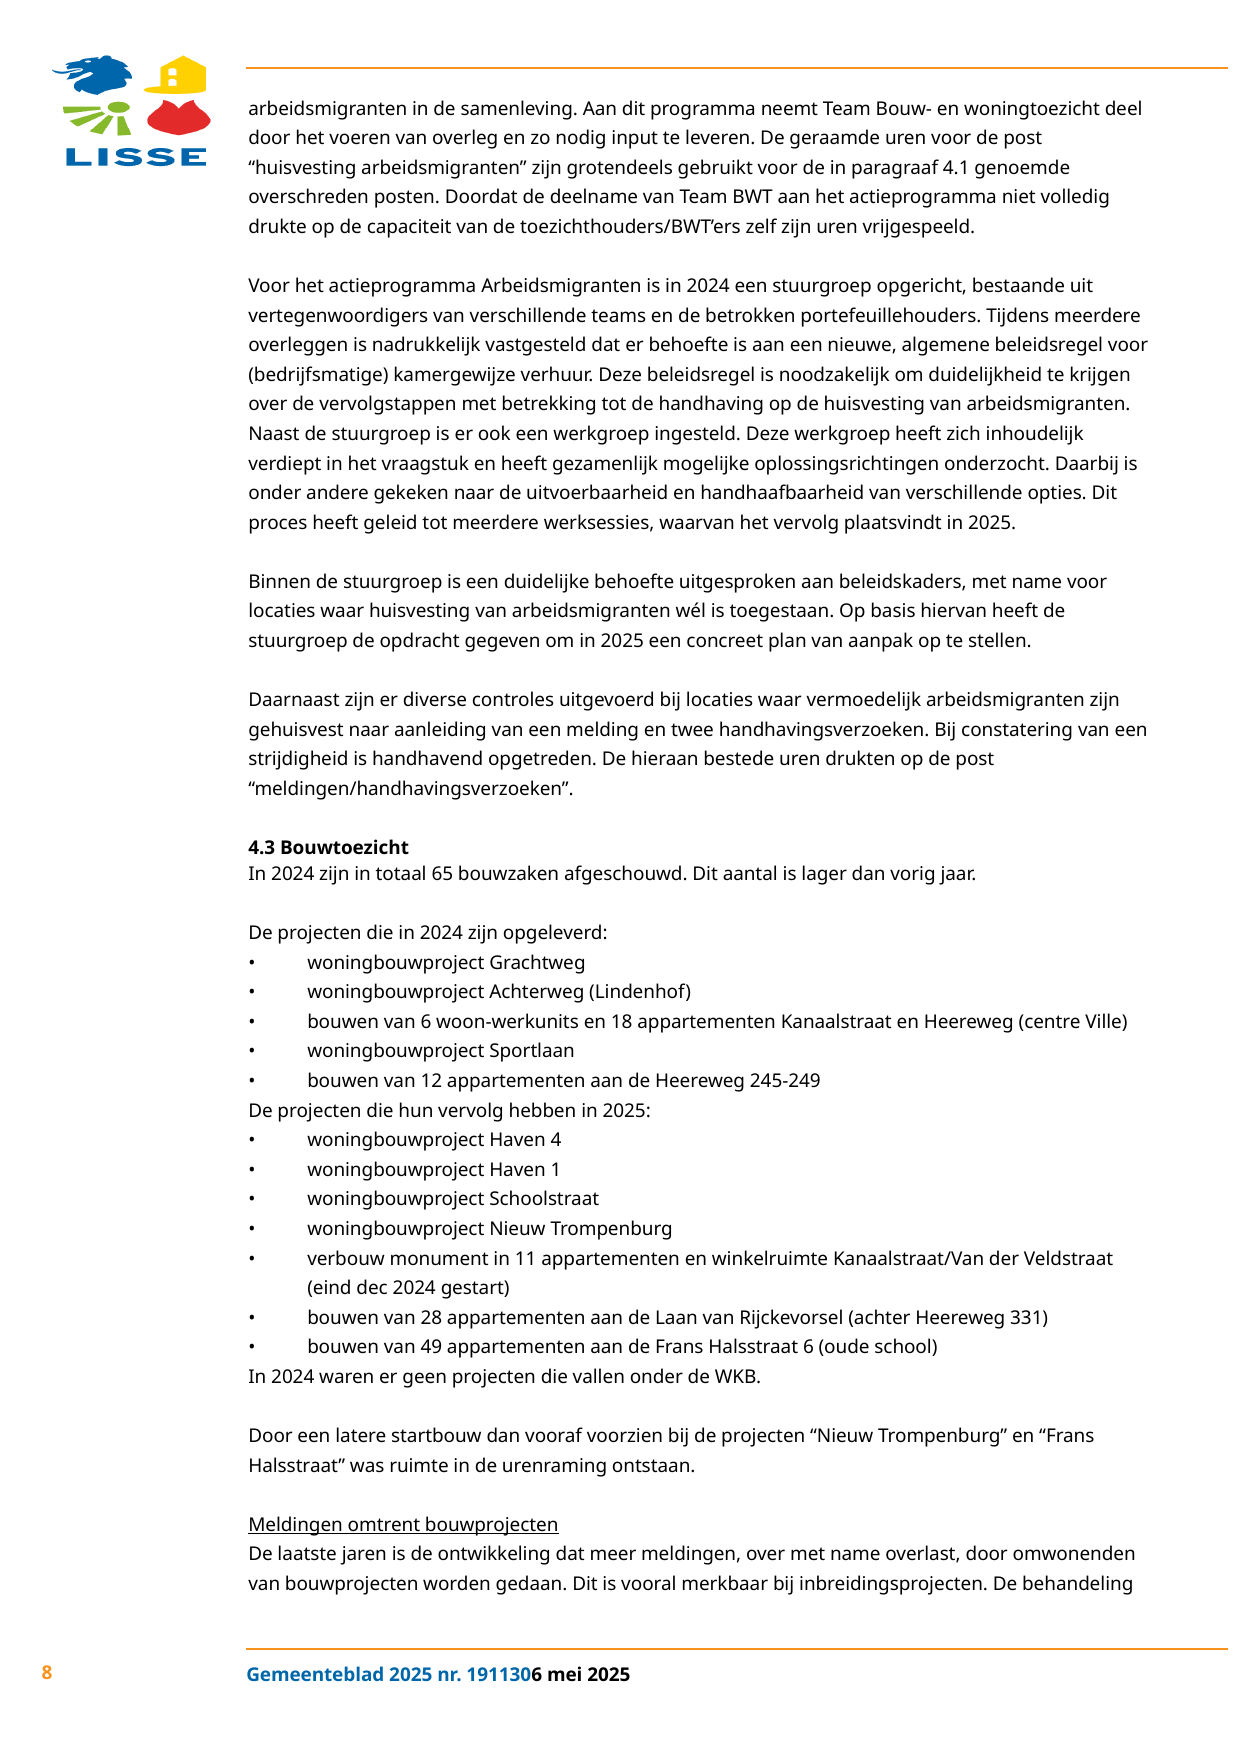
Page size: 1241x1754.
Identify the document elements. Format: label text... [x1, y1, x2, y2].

list woningbouwproject Sportlaan [248, 1038, 1152, 1063]
text In 2024 waren er geen projecten die vallen onder de WKB. [248, 1363, 1152, 1389]
list bouwen van 12 appartementen aan de Heereweg 245-249 [248, 1067, 1152, 1093]
list bouwen van 49 appartementen aan de Frans Halsstraat 6 (oude school) [248, 1333, 1152, 1359]
text Daarnaast zijn er diverse controles uitgevoerd bij locaties waar vermoedelijk arbeidsmigranten zijn gehuisvest naar aanleiding van een melding en twee handhavingsverzoeken. Bij constatering van een strijdigheid is handhavend opgetreden. De hieraan bestede uren drukten op de post “meldingen/handhavingsverzoeken”. [248, 686, 1152, 801]
list woningbouwproject Achterweg (Lindenhof) [248, 978, 1152, 1004]
list verbouw monument in 11 appartementen en winkelruimte Kanaalstraat/Van der Veldstraat (eind dec 2024 gestart) [248, 1245, 1152, 1300]
text Binnen de stuurgroep is een duidelijke behoefte uitgesproken aan beleidskaders, met name voor locaties waar huisvesting van arbeidsmigranten wél is toegestaan. Op basis hiervan heeft de stuurgroep de opdracht gegeven om in 2025 een concreet plan van aanpak op te stellen. [248, 568, 1152, 653]
text De projecten die in 2024 zijn opgeleverd: [248, 919, 1152, 945]
text 4.3 Bouwtoezicht [248, 834, 1152, 860]
text De laatste jaren is de ontwikkeling dat meer meldingen, over met name overlast, door omwonenden van bouwprojecten worden gedaan. Dit is vooral merkbaar bij inbreidingsprojecten. De behandeling [248, 1541, 1152, 1596]
text De projecten die hun vervolg hebben in 2025: [248, 1097, 1152, 1122]
text In 2024 zijn in totaal 65 bouwzaken afgeschouwd. Dit aantal is lager dan vorig jaar. [248, 860, 1152, 886]
text Voor het actieprogramma Arbeidsmigranten is in 2024 een stuurgroep opgericht, bestaande uit vertegenwoordigers van verschillende teams en de betrokken portefeuillehouders. Tijdens meerdere overleggen is nadrukkelijk vastgesteld dat er behoefte is aan een nieuwe, algemene beleidsregel voor (bedrijfsmatige) kamergewijze verhuur. Deze beleidsregel is noodzakelijk om duidelijkheid te krijgen over de vervolgstappen met betrekking tot de handhaving op de huisvesting van arbeidsmigranten. [248, 272, 1152, 416]
list woningbouwproject Schoolstraat [248, 1186, 1152, 1211]
text Door een latere startbouw dan vooraf voorzien bij de projecten “Nieuw Trompenburg” en “Frans Halsstraat” was ruimte in de urenraming ontstaan. [248, 1422, 1152, 1477]
list bouwen van 28 appartementen aan de Laan van Rijckevorsel (achter Heereweg 331) [248, 1304, 1152, 1329]
list woningbouwproject Haven 1 [248, 1156, 1152, 1182]
text Naast de stuurgroep is er ook een werkgroep ingesteld. Deze werkgroep heeft zich inhoudelijk verdiept in het vraagstuk en heeft gezamenlijk mogelijke oplossingsrichtingen onderzocht. Daarbij is onder andere gekeken naar de uitvoerbaarheid en handhaafbaarheid van verschillende opties. Dit proces heeft geleid tot meerdere werksessies, waarvan het vervolg plaatsvindt in 2025. [248, 420, 1152, 535]
text arbeidsmigranten in de samenleving. Aan dit programma neemt Team Bouw- en woningtoezicht deel door het voeren van overleg en zo nodig input te leveren. De geraamde uren voor de post “huisvesting arbeidsmigranten” zijn grotendeels gebruikt voor de in paragraaf 4.1 genoemde overschreden posten. Doordat de deelname van Team BWT aan het actieprogramma niet volledig drukte op de capaciteit van de toezichthouders/BWT’ers zelf zijn uren vrijgespeeld. [248, 95, 1152, 239]
text Meldingen omtrent bouwprojecten [248, 1511, 1152, 1537]
list bouwen van 6 woon-werkunits en 18 appartementen Kanaalstraat en Heereweg (centre Ville) [248, 1008, 1152, 1034]
list woningbouwproject Grachtweg [248, 949, 1152, 974]
picture [41, 47, 231, 172]
list woningbouwproject Nieuw Trompenburg [248, 1215, 1152, 1241]
list woningbouwproject Haven 4 [248, 1126, 1152, 1152]
